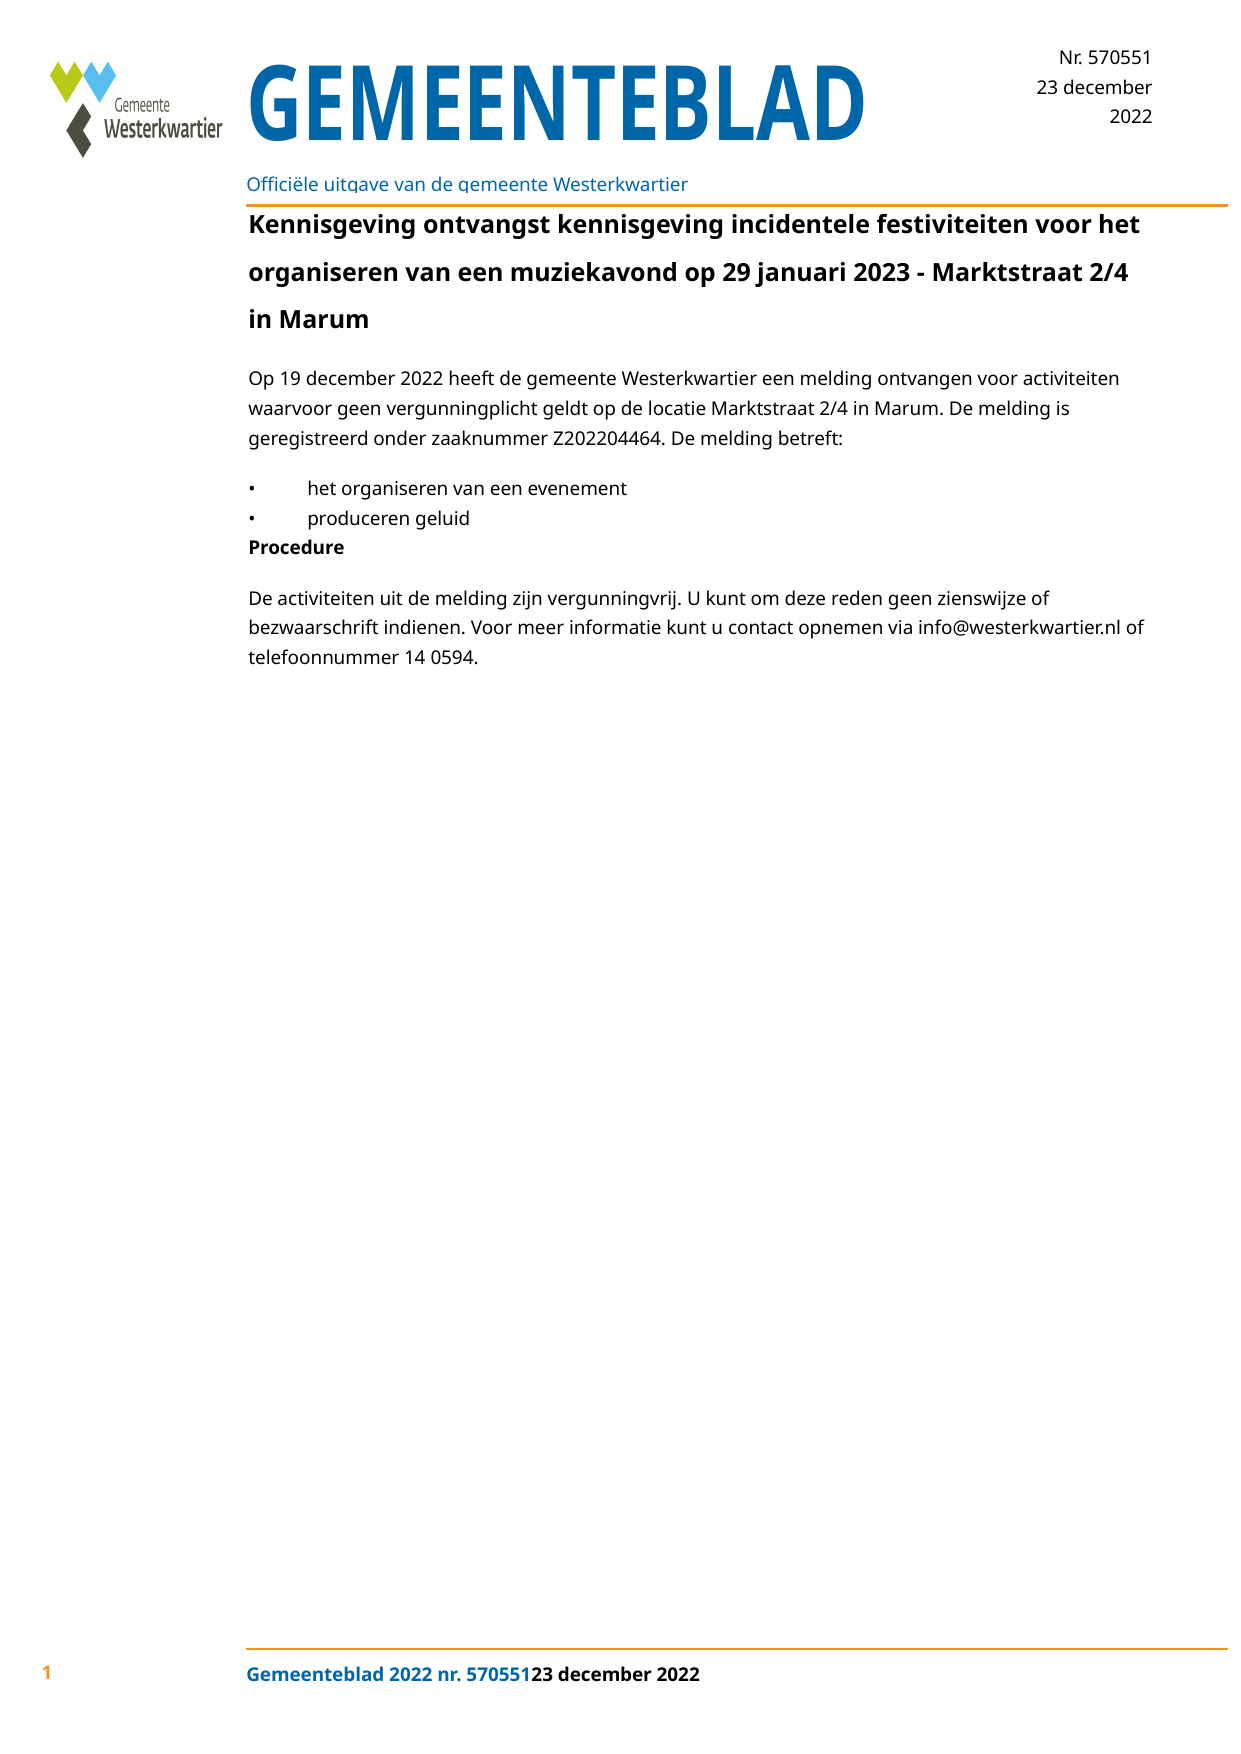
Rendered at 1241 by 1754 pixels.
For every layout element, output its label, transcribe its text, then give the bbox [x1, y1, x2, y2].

list het organiseren van een evenement [248, 475, 1152, 501]
picture [41, 47, 231, 172]
text Kennisgeving ontvangst kennisgeving incidentele festiviteiten voor het organiseren van een muziekavond op 29 januari 2023 - Marktstraat 2/4 in Marum [248, 207, 1152, 336]
list produceren geluid [248, 505, 1152, 530]
text Procedure [248, 534, 1152, 560]
text De activiteiten uit de melding zijn vergunningvrij. U kunt om deze reden geen zienswijze of bezwaarschrift indienen. Voor meer informatie kunt u contact opnemen via info@westerkwartier.nl of telefoonnummer 14 0594. [248, 585, 1152, 669]
text Op 19 december 2022 heeft de gemeente Westerkwartier een melding ontvangen voor activiteiten waarvoor geen vergunningplicht geldt op de locatie Marktstraat 2/4 in Marum. De melding is geregistreerd onder zaaknummer Z202204464. De melding betreft: [248, 366, 1152, 450]
